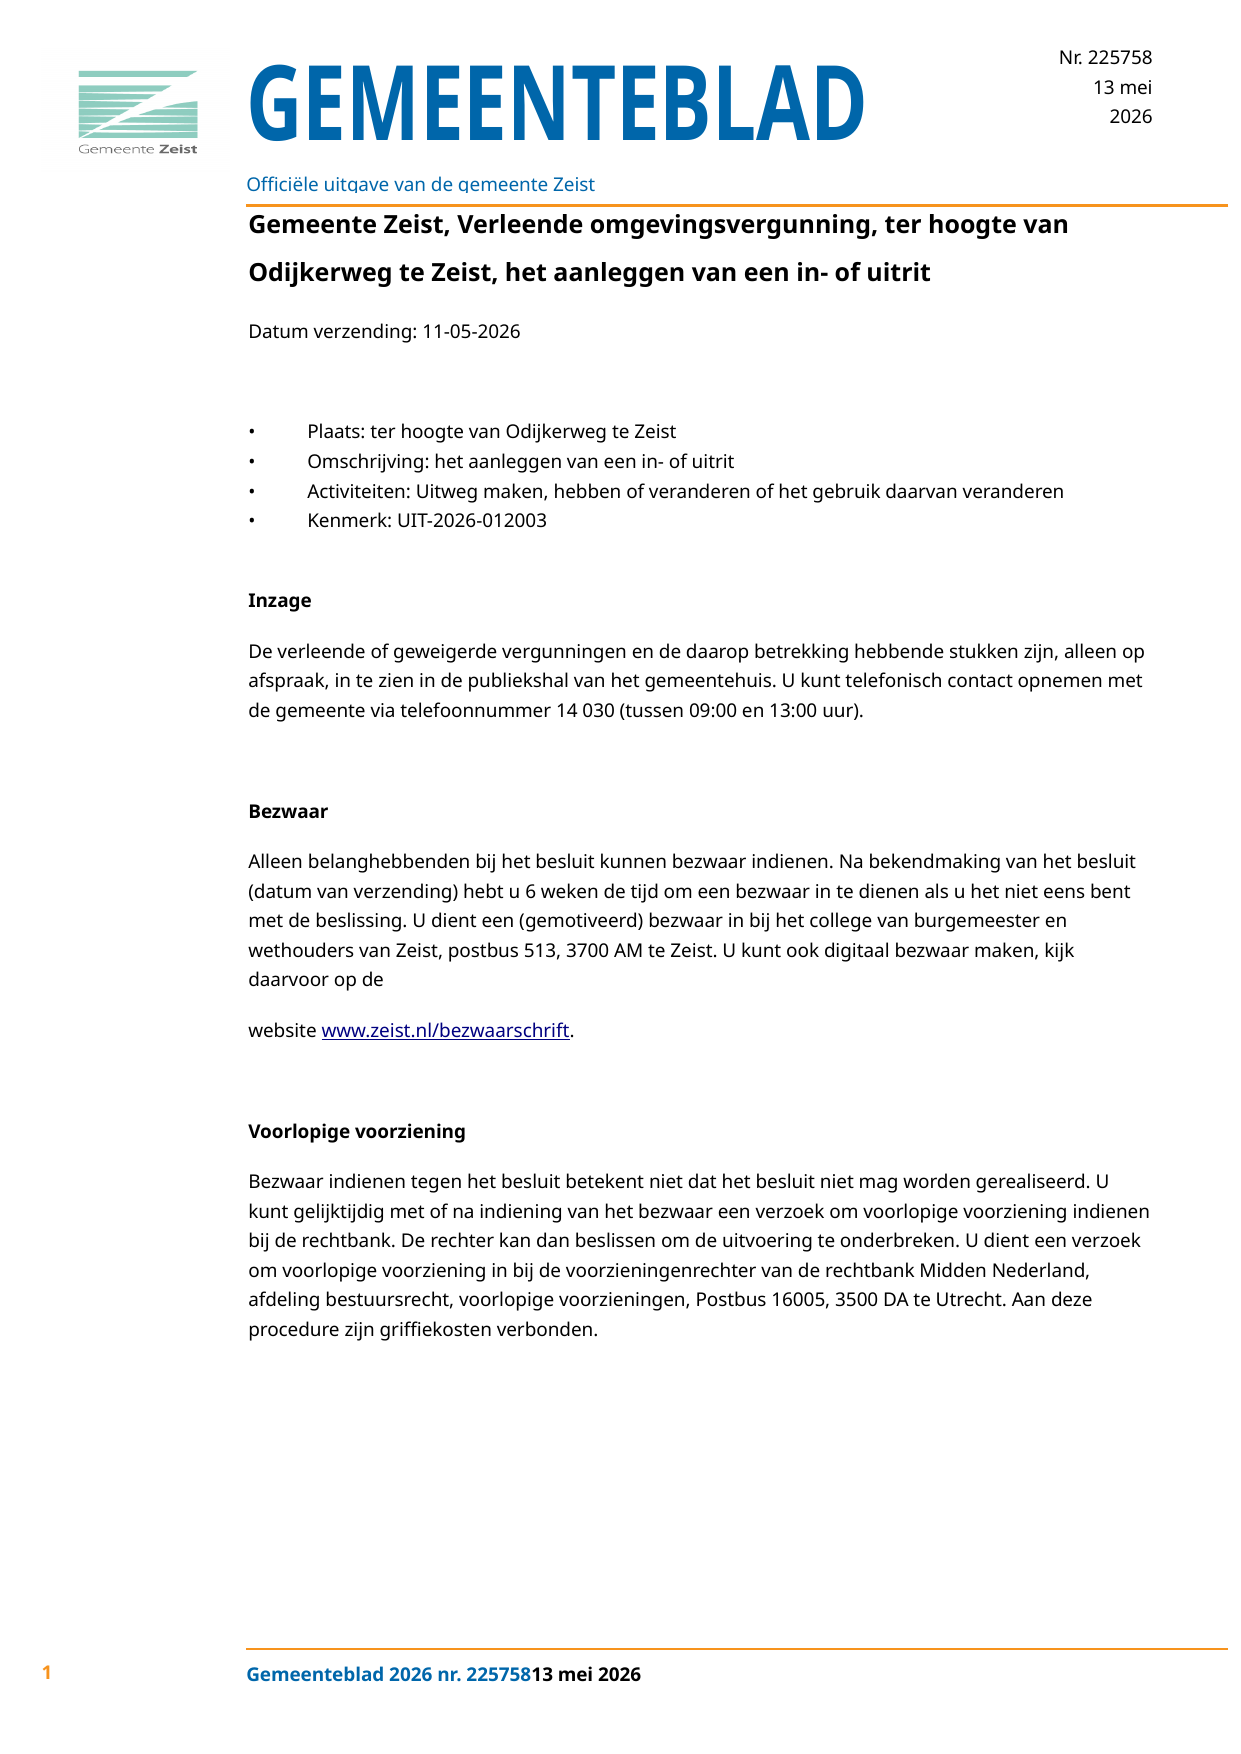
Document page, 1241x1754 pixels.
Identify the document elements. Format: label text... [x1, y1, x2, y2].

text Bezwaar indienen tegen het besluit betekent niet dat het besluit niet mag worden gerealiseerd. U kunt gelijktijdig met of na indiening van het bezwaar een verzoek om voorlopige voorziening indienen bij de rechtbank. De rechter kan dan beslissen om de uitvoering te onderbreken. U dient een verzoek om voorlopige voorziening in bij de voorzieningenrechter van de rechtbank Midden Nederland, afdeling bestuursrecht, voorlopige voorzieningen, Postbus 16005, 3500 DA te Utrecht. Aan deze procedure zijn griffiekosten verbonden. [248, 1168, 1152, 1342]
text Alleen belanghebbenden bij het besluit kunnen bezwaar indienen. Na bekendmaking van het besluit (datum van verzending) hebt u 6 weken de tijd om een bezwaar in te dienen als u het niet eens bent met de beslissing. U dient een (gemotiveerd) bezwaar in bij het college van burgemeester en wethouders van Zeist, postbus 513, 3700 AM te Zeist. U kunt ook digitaal bezwaar maken, kijk daarvoor op de [248, 848, 1152, 992]
text website www.zeist.nl/bezwaarschrift. [248, 1017, 1152, 1043]
text Gemeente Zeist, Verleende omgevingsvergunning, ter hoogte van Odijkerweg te Zeist, het aanleggen van een in- of uitrit [248, 207, 1152, 288]
text Inzage [248, 587, 1152, 613]
picture [41, 47, 231, 172]
list Omschrijving: het aanleggen van een in- of uitrit [248, 448, 1152, 474]
list Activiteiten: Uitweg maken, hebben of veranderen of het gebruik daarvan veranderen [248, 478, 1152, 504]
text Bezwaar [248, 798, 1152, 824]
text Voorlopige voorziening [248, 1118, 1152, 1144]
list Plaats: ter hoogte van Odijkerweg te Zeist [248, 419, 1152, 444]
list Kenmerk: UIT-2026-012003 [248, 507, 1152, 533]
text Datum verzending: 11-05-2026 [248, 318, 1152, 344]
text De verleende of geweigerde vergunningen en de daarop betrekking hebbende stukken zijn, alleen op afspraak, in te zien in de publiekshal van het gemeentehuis. U kunt telefonisch contact opnemen met de gemeente via telefoonnummer 14 030 (tussen 09:00 en 13:00 uur). [248, 638, 1152, 723]
